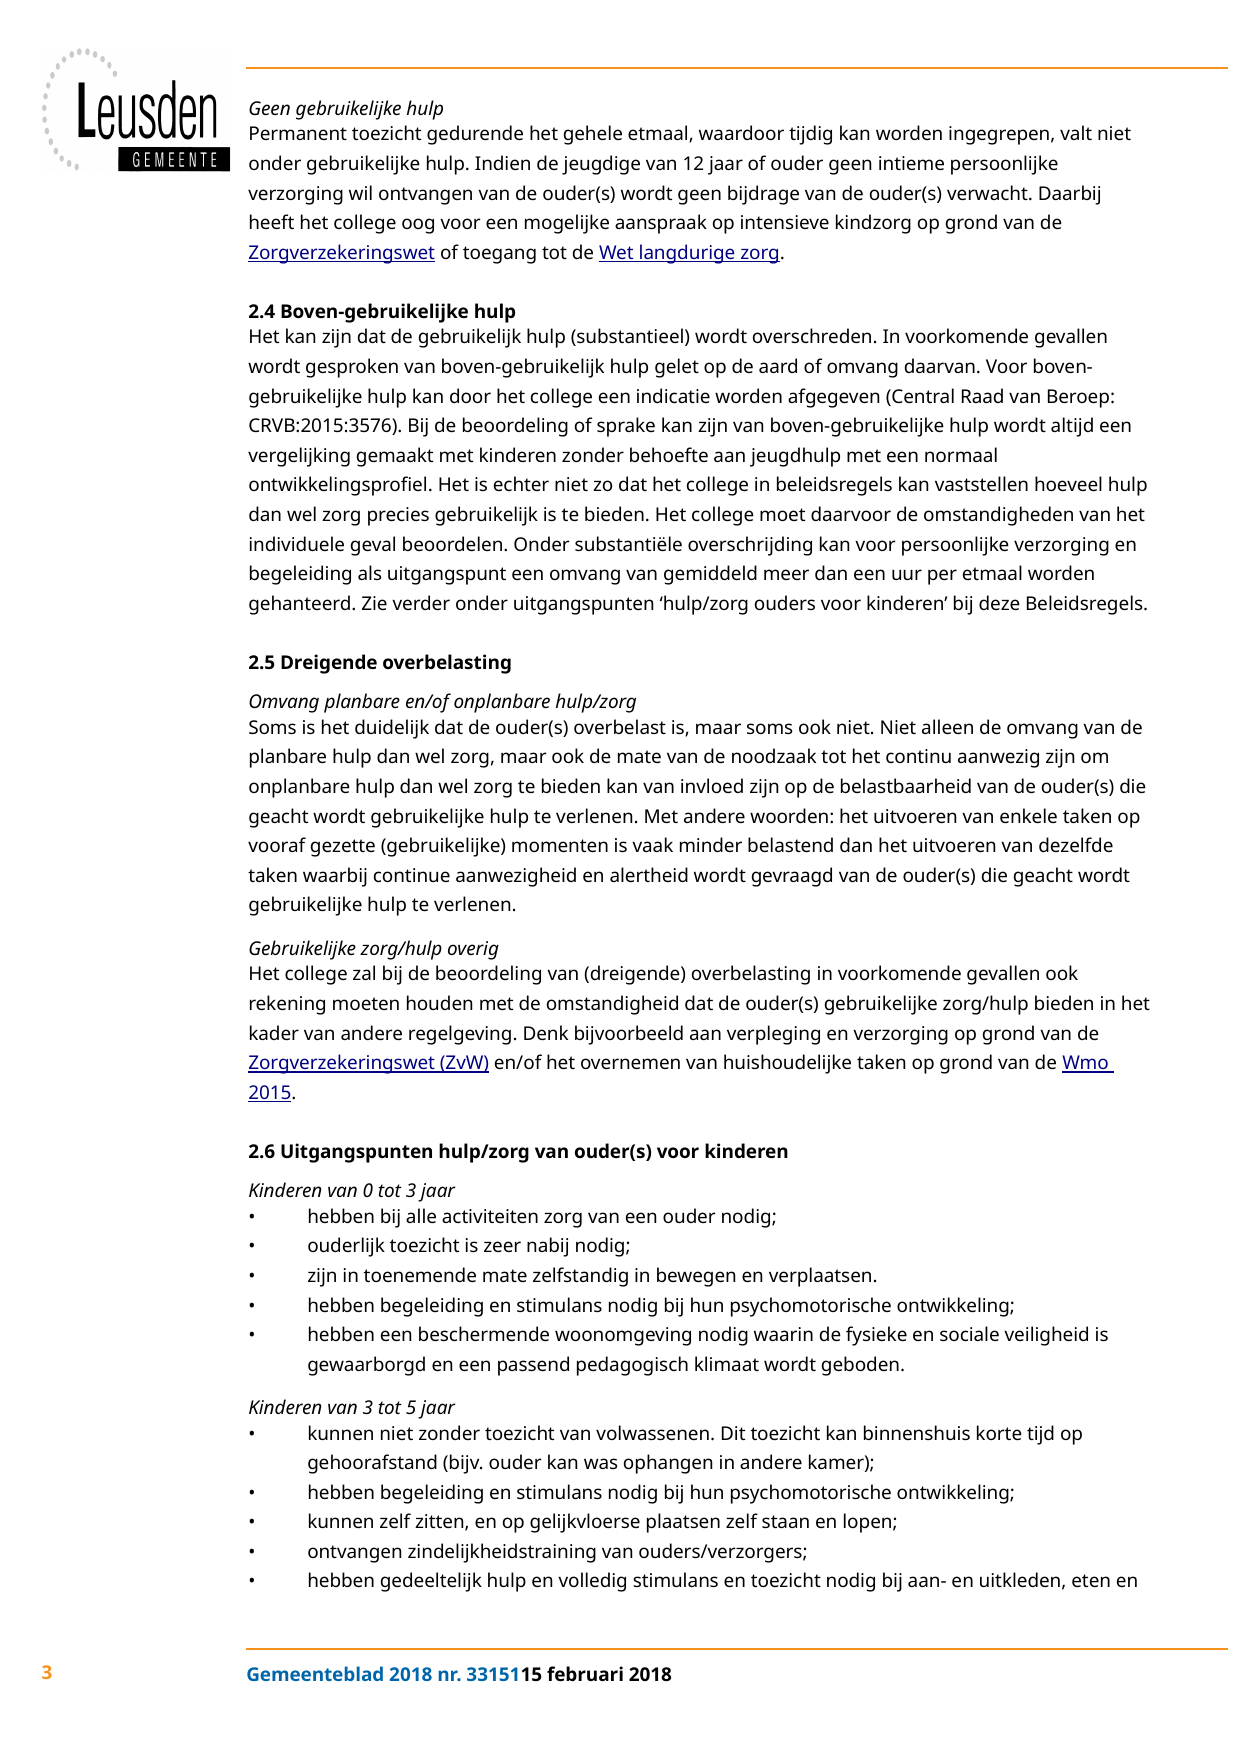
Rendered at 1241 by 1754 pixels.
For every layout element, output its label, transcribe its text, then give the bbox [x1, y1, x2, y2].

text Geen gebruikelijke hulp [248, 95, 1152, 121]
list kunnen zelf zitten, en op gelijkvloerse plaatsen zelf staan en lopen; [248, 1508, 1152, 1534]
list hebben bij alle activiteiten zorg van een ouder nodig; [248, 1203, 1152, 1229]
list hebben een beschermende woonomgeving nodig waarin de fysieke en sociale veiligheid is gewaarborgd en een passend pedagogisch klimaat wordt geboden. [248, 1321, 1152, 1377]
list ouderlijk toezicht is zeer nabij nodig; [248, 1233, 1152, 1258]
text Het college zal bij de beoordeling van (dreigende) overbelasting in voorkomende gevallen ook rekening moeten houden met de omstandigheid dat de ouder(s) gebruikelijke zorg/hulp bieden in het kader van andere regelgeving. Denk bijvoorbeeld aan verpleging en verzorging op grond van de Zorgverzekeringswet (ZvW) en/of het overnemen van huishoudelijke taken op grond van de Wmo 2015. [248, 961, 1152, 1104]
text Soms is het duidelijk dat de ouder(s) overbelast is, maar soms ook niet. Niet alleen de omvang van de planbare hulp dan wel zorg, maar ook de mate van de noodzaak tot het continu aanwezig zijn om onplanbare hulp dan wel zorg te bieden kan van invloed zijn op de belastbaarheid van de ouder(s) die geacht wordt gebruikelijke hulp te verlenen. Met andere woorden: het uitvoeren van enkele taken op vooraf gezette (gebruikelijke) momenten is vaak minder belastend dan het uitvoeren van dezelfde taken waarbij continue aanwezigheid en alertheid wordt gevraagd van de ouder(s) die geacht wordt gebruikelijke hulp te verlenen. [248, 714, 1152, 917]
text Gebruikelijke zorg/hulp overig [248, 935, 1152, 961]
list ontvangen zindelijkheidstraining van ouders/verzorgers; [248, 1538, 1152, 1564]
text Kinderen van 0 tot 3 jaar [248, 1177, 1152, 1203]
text 2.5 Dreigende overbelasting [248, 649, 1152, 675]
text Omvang planbare en/of onplanbare hulp/zorg [248, 688, 1152, 714]
text Het kan zijn dat de gebruikelijk hulp (substantieel) wordt overschreden. In voorkomende gevallen wordt gesproken van boven-gebruikelijk hulp gelet op de aard of omvang daarvan. Voor boven-gebruikelijke hulp kan door het college een indicatie worden afgegeven (Central Raad van Beroep: CRVB:2015:3576). Bij de beoordeling of sprake kan zijn van boven-gebruikelijke hulp wordt altijd een vergelijking gemaakt met kinderen zonder behoefte aan jeugdhulp met een normaal ontwikkelingsprofiel. Het is echter niet zo dat het college in beleidsregels kan vaststellen hoeveel hulp dan wel zorg precies gebruikelijk is te bieden. Het college moet daarvoor de omstandigheden van het individuele geval beoordelen. Onder substantiële overschrijding kan voor persoonlijke verzorging en begeleiding als uitgangspunt een omvang van gemiddeld meer dan een uur per etmaal worden gehanteerd. Zie verder onder uitgangspunten ‘hulp/zorg ouders voor kinderen’ bij deze Beleidsregels. [248, 324, 1152, 616]
text 2.6 Uitgangspunten hulp/zorg van ouder(s) voor kinderen [248, 1138, 1152, 1164]
text 2.4 Boven-gebruikelijke hulp [248, 298, 1152, 324]
list hebben begeleiding en stimulans nodig bij hun psychomotorische ontwikkeling; [248, 1292, 1152, 1317]
list hebben gedeeltelijk hulp en volledig stimulans en toezicht nodig bij aan- en uitkleden, eten en [248, 1568, 1152, 1593]
text Kinderen van 3 tot 5 jaar [248, 1394, 1152, 1420]
text Permanent toezicht gedurende het gehele etmaal, waardoor tijdig kan worden ingegrepen, valt niet onder gebruikelijke hulp. Indien de jeugdige van 12 jaar of ouder geen intieme persoonlijke verzorging wil ontvangen van de ouder(s) wordt geen bijdrage van de ouder(s) verwacht. Daarbij heeft het college oog voor een mogelijke aanspraak op intensieve kindzorg op grond van de Zorgverzekeringswet of toegang tot de Wet langdurige zorg. [248, 121, 1152, 264]
picture [41, 47, 231, 172]
list hebben begeleiding en stimulans nodig bij hun psychomotorische ontwikkeling; [248, 1479, 1152, 1505]
list kunnen niet zonder toezicht van volwassenen. Dit toezicht kan binnenshuis korte tijd op gehoorafstand (bijv. ouder kan was ophangen in andere kamer); [248, 1420, 1152, 1475]
list zijn in toenemende mate zelfstandig in bewegen en verplaatsen. [248, 1262, 1152, 1288]
